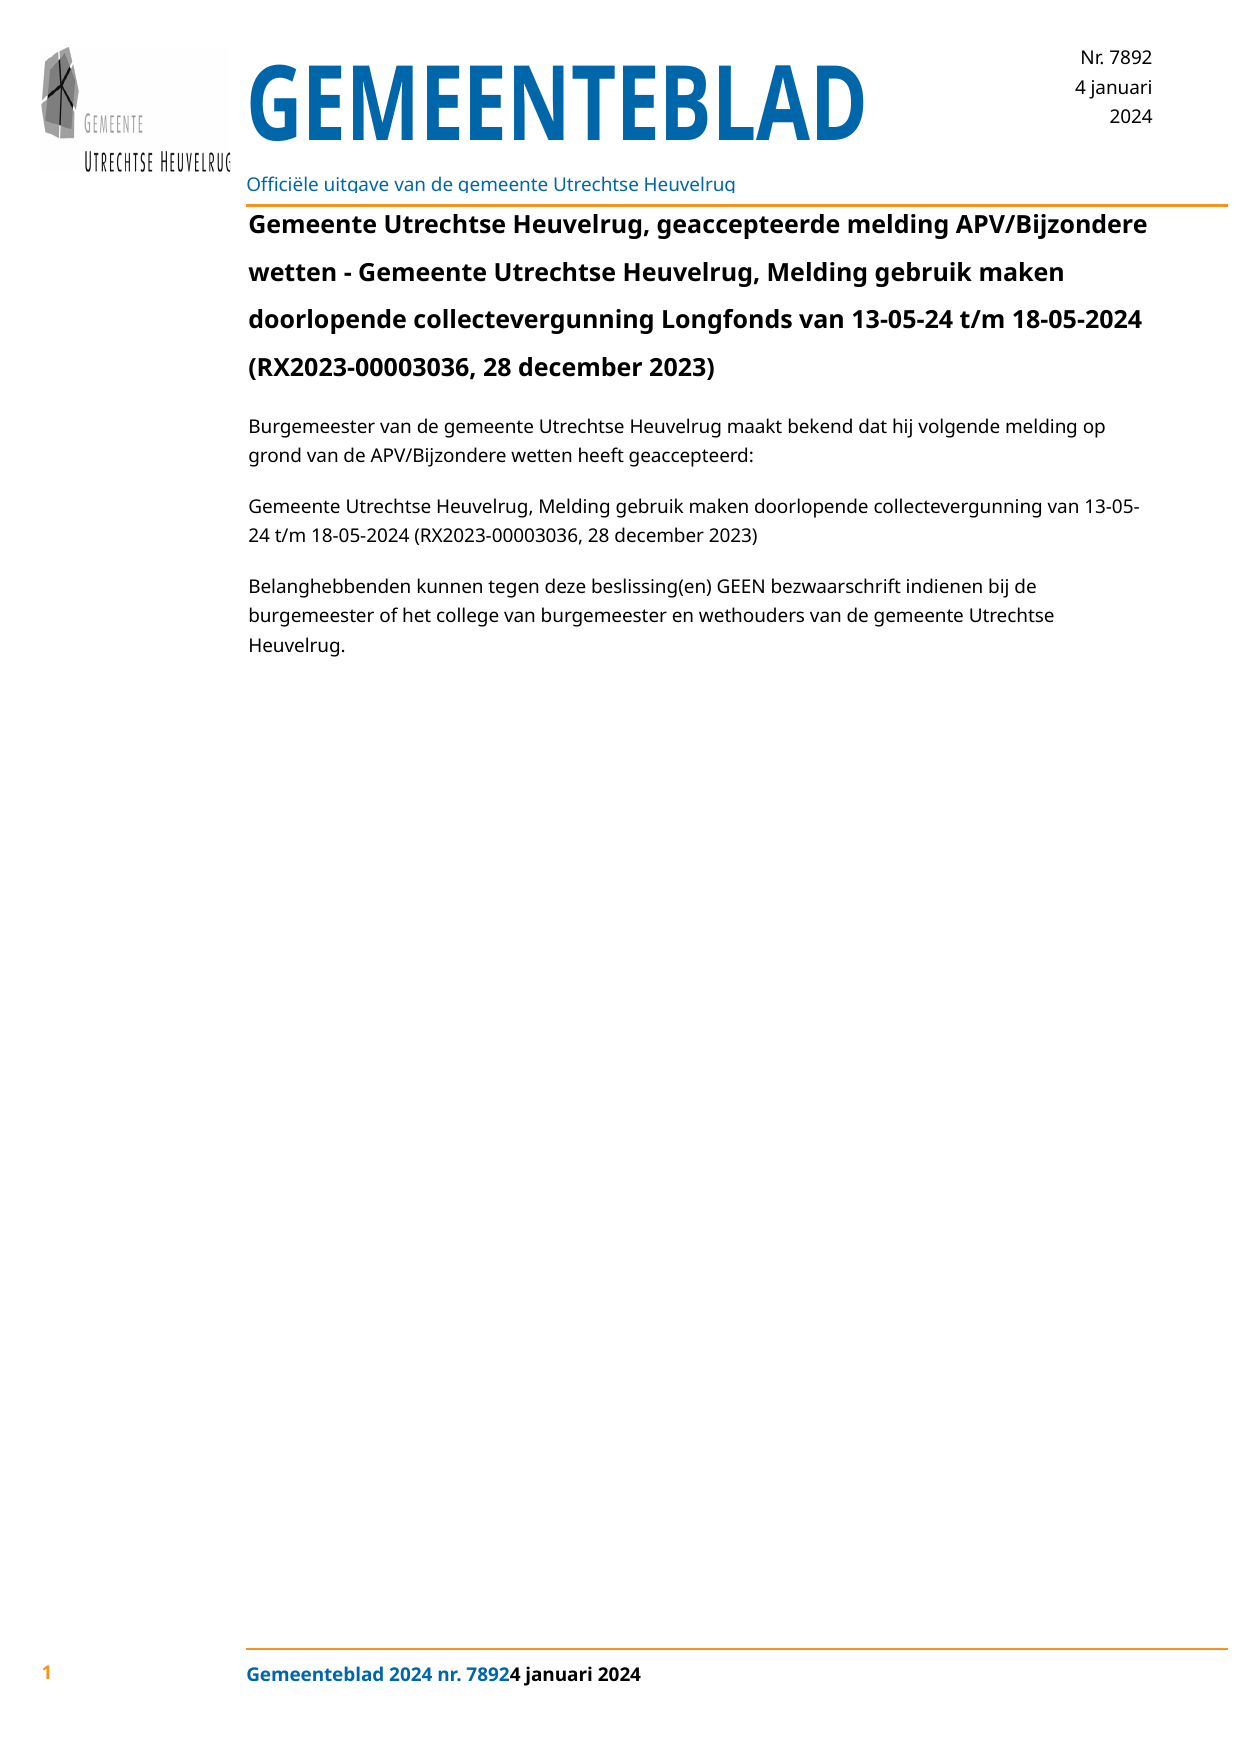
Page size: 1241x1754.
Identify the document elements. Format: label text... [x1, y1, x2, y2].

text Burgemeester van de gemeente Utrechtse Heuvelrug maakt bekend dat hij volgende melding op grond van de APV/Bijzondere wetten heeft geaccepteerd: [248, 413, 1152, 468]
text Gemeente Utrechtse Heuvelrug, Melding gebruik maken doorlopende collectevergunning van 13-05-24 t/m 18-05-2024 (RX2023-00003036, 28 december 2023) [248, 493, 1152, 548]
picture [41, 47, 231, 172]
text Belanghebbenden kunnen tegen deze beslissing(en) GEEN bezwaarschrift indienen bij de burgemeester of het college van burgemeester en wethouders van de gemeente Utrechtse Heuvelrug. [248, 573, 1152, 658]
text Gemeente Utrechtse Heuvelrug, geaccepteerde melding APV/Bijzondere wetten - Gemeente Utrechtse Heuvelrug, Melding gebruik maken doorlopende collectevergunning Longfonds van 13-05-24 t/m 18-05-2024 (RX2023-00003036, 28 december 2023) [248, 207, 1152, 384]
